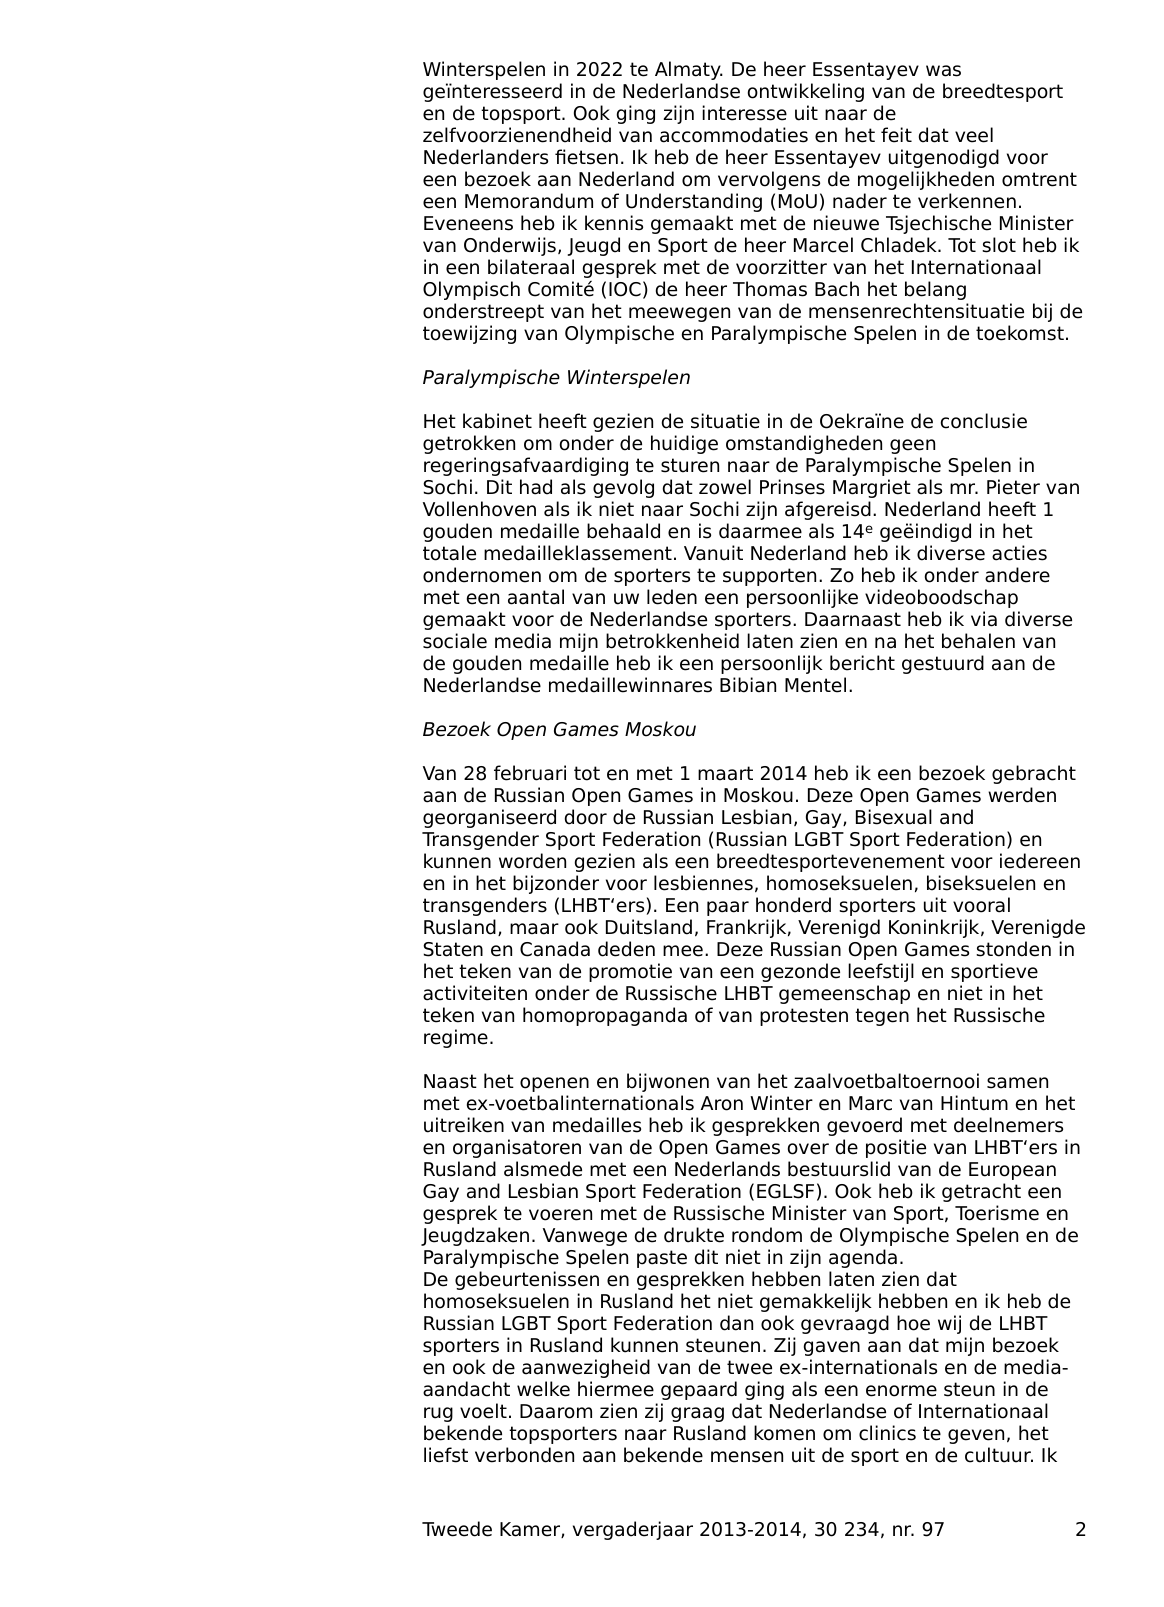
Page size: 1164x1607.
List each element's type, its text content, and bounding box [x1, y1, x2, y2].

text Winterspelen in 2022 te Almaty. De heer Essentayev was geïnteresseerd in de Nederlandse ontwikkeling van de breedtesport en de topsport. Ook ging zijn interesse uit naar de zelfvoorzienendheid van accommodaties en het feit dat veel Nederlanders fietsen. Ik heb de heer Essentayev uitgenodigd voor een bezoek aan Nederland om vervolgens de mogelijkheden omtrent een Memorandum of Understanding (MoU) nader te verkennen. Eveneens heb ik kennis gemaakt met de nieuwe Tsjechische Minister van Onderwijs, Jeugd en Sport de heer Marcel Chladek. Tot slot heb ik in een bilateraal gesprek met de voorzitter van het Internationaal Olympisch Comité (IOC) de heer Thomas Bach het belang onderstreept van het meewegen van de mensenrechtensituatie bij de toewijzing van Olympische en Paralympische Spelen in de toekomst. [422, 59, 1087, 345]
subtitle Paralympische Winterspelen [422, 367, 1087, 389]
text Naast het openen en bijwonen van het zaalvoetbaltoernooi samen met ex-voetbalinternationals Aron Winter en Marc van Hintum en het uitreiken van medailles heb ik gesprekken gevoerd met deelnemers en organisatoren van de Open Games over de positie van LHBT‘ers in Rusland alsmede met een Nederlands bestuurslid van de European Gay and Lesbian Sport Federation (EGLSF). Ook heb ik getracht een gesprek te voeren met de Russische Minister van Sport, Toerisme en Jeugdzaken. Vanwege de drukte rondom de Olympische Spelen en de Paralympische Spelen paste dit niet in zijn agenda. [422, 1071, 1087, 1269]
subtitle Bezoek Open Games Moskou [422, 719, 1087, 741]
text De gebeurtenissen en gesprekken hebben laten zien dat homoseksuelen in Rusland het niet gemakkelijk hebben en ik heb de Russian LGBT Sport Federation dan ook gevraagd hoe wij de LHBT sporters in Rusland kunnen steunen. Zij gaven aan dat mijn bezoek en ook de aanwezigheid van de twee ex-internationals en de media-aandacht welke hiermee gepaard ging als een enorme steun in de rug voelt. Daarom zien zij graag dat Nederlandse of Internationaal bekende topsporters naar Rusland komen om clinics te geven, het liefst verbonden aan bekende mensen uit de sport en de cultuur. Ik [422, 1269, 1087, 1467]
text Het kabinet heeft gezien de situatie in de Oekraïne de conclusie getrokken om onder de huidige omstandigheden geen regeringsafvaardiging te sturen naar de Paralympische Spelen in Sochi. Dit had als gevolg dat zowel Prinses Margriet als mr. Pieter van Vollenhoven als ik niet naar Sochi zijn afgereisd. Nederland heeft 1 gouden medaille behaald en is daarmee als 14e geëindigd in het totale medailleklassement. Vanuit Nederland heb ik diverse acties ondernomen om de sporters te supporten. Zo heb ik onder andere met een aantal van uw leden een persoonlijke videoboodschap gemaakt voor de Nederlandse sporters. Daarnaast heb ik via diverse sociale media mijn betrokkenheid laten zien en na het behalen van de gouden medaille heb ik een persoonlijk bericht gestuurd aan de Nederlandse medaillewinnares Bibian Mentel. [422, 411, 1087, 697]
text Van 28 februari tot en met 1 maart 2014 heb ik een bezoek gebracht aan de Russian Open Games in Moskou. Deze Open Games werden georganiseerd door de Russian Lesbian, Gay, Bisexual and Transgender Sport Federation (Russian LGBT Sport Federation) en kunnen worden gezien als een breedtesportevenement voor iedereen en in het bijzonder voor lesbiennes, homoseksuelen, biseksuelen en transgenders (LHBT‘ers). Een paar honderd sporters uit vooral Rusland, maar ook Duitsland, Frankrijk, Verenigd Koninkrijk, Verenigde Staten en Canada deden mee. Deze Russian Open Games stonden in het teken van de promotie van een gezonde leefstijl en sportieve activiteiten onder de Russische LHBT gemeenschap en niet in het teken van homopropaganda of van protesten tegen het Russische regime. [422, 763, 1087, 1049]
